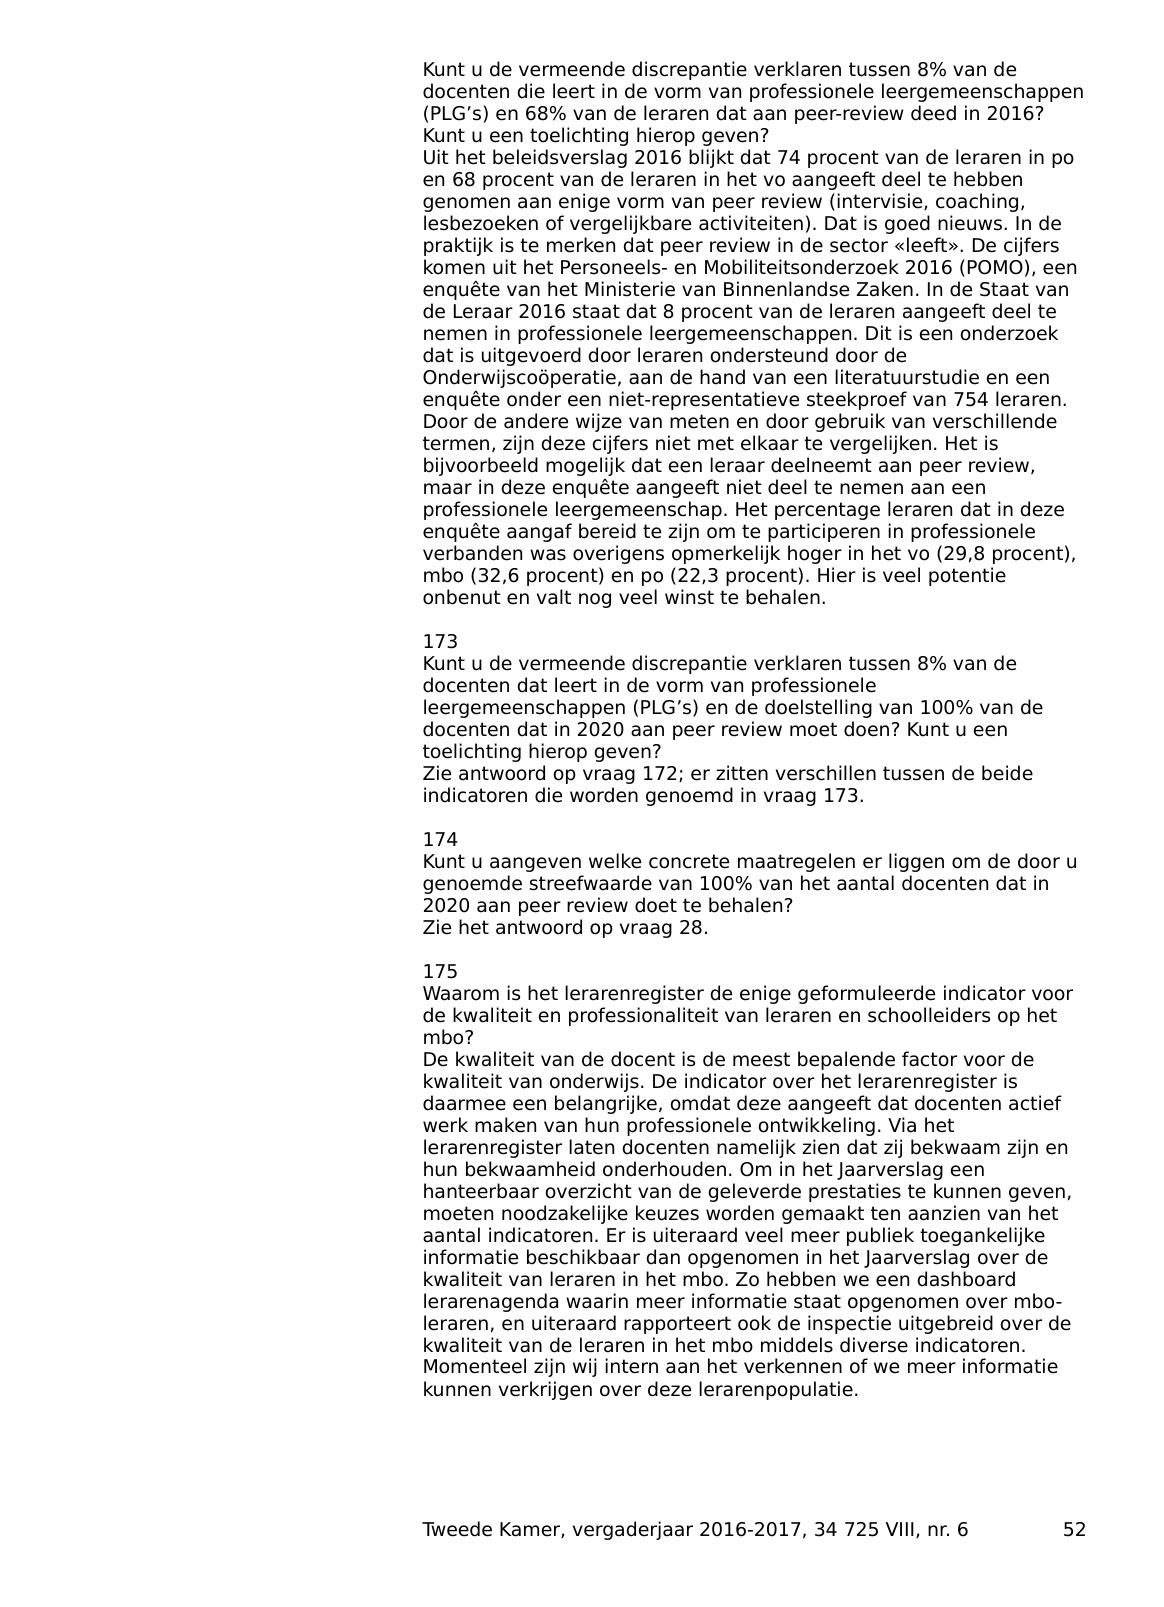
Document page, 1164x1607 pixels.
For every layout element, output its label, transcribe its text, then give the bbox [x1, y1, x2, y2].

text Kunt u de vermeende discrepantie verklaren tussen 8% van de docenten dat leert in de vorm van professionele leergemeenschappen (PLG’s) en de doelstelling van 100% van de docenten dat in 2020 aan peer review moet doen? Kunt u een toelichting hierop geven? [422, 653, 1087, 763]
text Kunt u aangeven welke concrete maatregelen er liggen om de door u genoemde streefwaarde van 100% van het aantal docenten dat in 2020 aan peer review doet te behalen? [422, 851, 1087, 917]
text Uit het beleidsverslag 2016 blijkt dat 74 procent van de leraren in po en 68 procent van de leraren in het vo aangeeft deel te hebben genomen aan enige vorm van peer review (intervisie, coaching, lesbezoeken of vergelijkbare activiteiten). Dat is goed nieuws. In de praktijk is te merken dat peer review in de sector «leeft». De cijfers komen uit het Personeels- en Mobiliteitsonderzoek 2016 (POMO), een enquête van het Ministerie van Binnenlandse Zaken. In de Staat van de Leraar 2016 staat dat 8 procent van de leraren aangeeft deel te nemen in professionele leergemeenschappen. Dit is een onderzoek dat is uitgevoerd door leraren ondersteund door de Onderwijscoöperatie, aan de hand van een literatuurstudie en een enquête onder een niet-representatieve steekproef van 754 leraren. Door de andere wijze van meten en door gebruik van verschillende termen, zijn deze cijfers niet met elkaar te vergelijken. Het is bijvoorbeeld mogelijk dat een leraar deelneemt aan peer review, maar in deze enquête aangeeft niet deel te nemen aan een professionele leergemeenschap. Het percentage leraren dat in deze enquête aangaf bereid te zijn om te participeren in professionele verbanden was overigens opmerkelijk hoger in het vo (29,8 procent), mbo (32,6 procent) en po (22,3 procent). Hier is veel potentie onbenut en valt nog veel winst te behalen. [422, 147, 1087, 608]
text Zie het antwoord op vraag 28. [422, 917, 1087, 939]
text 174 [422, 829, 1087, 851]
text Zie antwoord op vraag 172; er zitten verschillen tussen de beide indicatoren die worden genoemd in vraag 173. [422, 763, 1087, 807]
text De kwaliteit van de docent is de meest bepalende factor voor de kwaliteit van onderwijs. De indicator over het lerarenregister is daarmee een belangrijke, omdat deze aangeeft dat docenten actief werk maken van hun professionele ontwikkeling. Via het lerarenregister laten docenten namelijk zien dat zij bekwaam zijn en hun bekwaamheid onderhouden. Om in het Jaarverslag een hanteerbaar overzicht van de geleverde prestaties te kunnen geven, moeten noodzakelijke keuzes worden gemaakt ten aanzien van het aantal indicatoren. Er is uiteraard veel meer publiek toegankelijke informatie beschikbaar dan opgenomen in het Jaarverslag over de kwaliteit van leraren in het mbo. Zo hebben we een dashboard lerarenagenda waarin meer informatie staat opgenomen over mbo-leraren, en uiteraard rapporteert ook de inspectie uitgebreid over de kwaliteit van de leraren in het mbo middels diverse indicatoren. Momenteel zijn wij intern aan het verkennen of we meer informatie kunnen verkrijgen over deze lerarenpopulatie. [422, 1049, 1087, 1400]
text Kunt u de vermeende discrepantie verklaren tussen 8% van de docenten die leert in de vorm van professionele leergemeenschappen (PLG’s) en 68% van de leraren dat aan peer-review deed in 2016? Kunt u een toelichting hierop geven? [422, 59, 1087, 147]
text 175 [422, 961, 1087, 983]
text Waarom is het lerarenregister de enige geformuleerde indicator voor de kwaliteit en professionaliteit van leraren en schoolleiders op het mbo? [422, 983, 1087, 1049]
text 173 [422, 631, 1087, 653]
